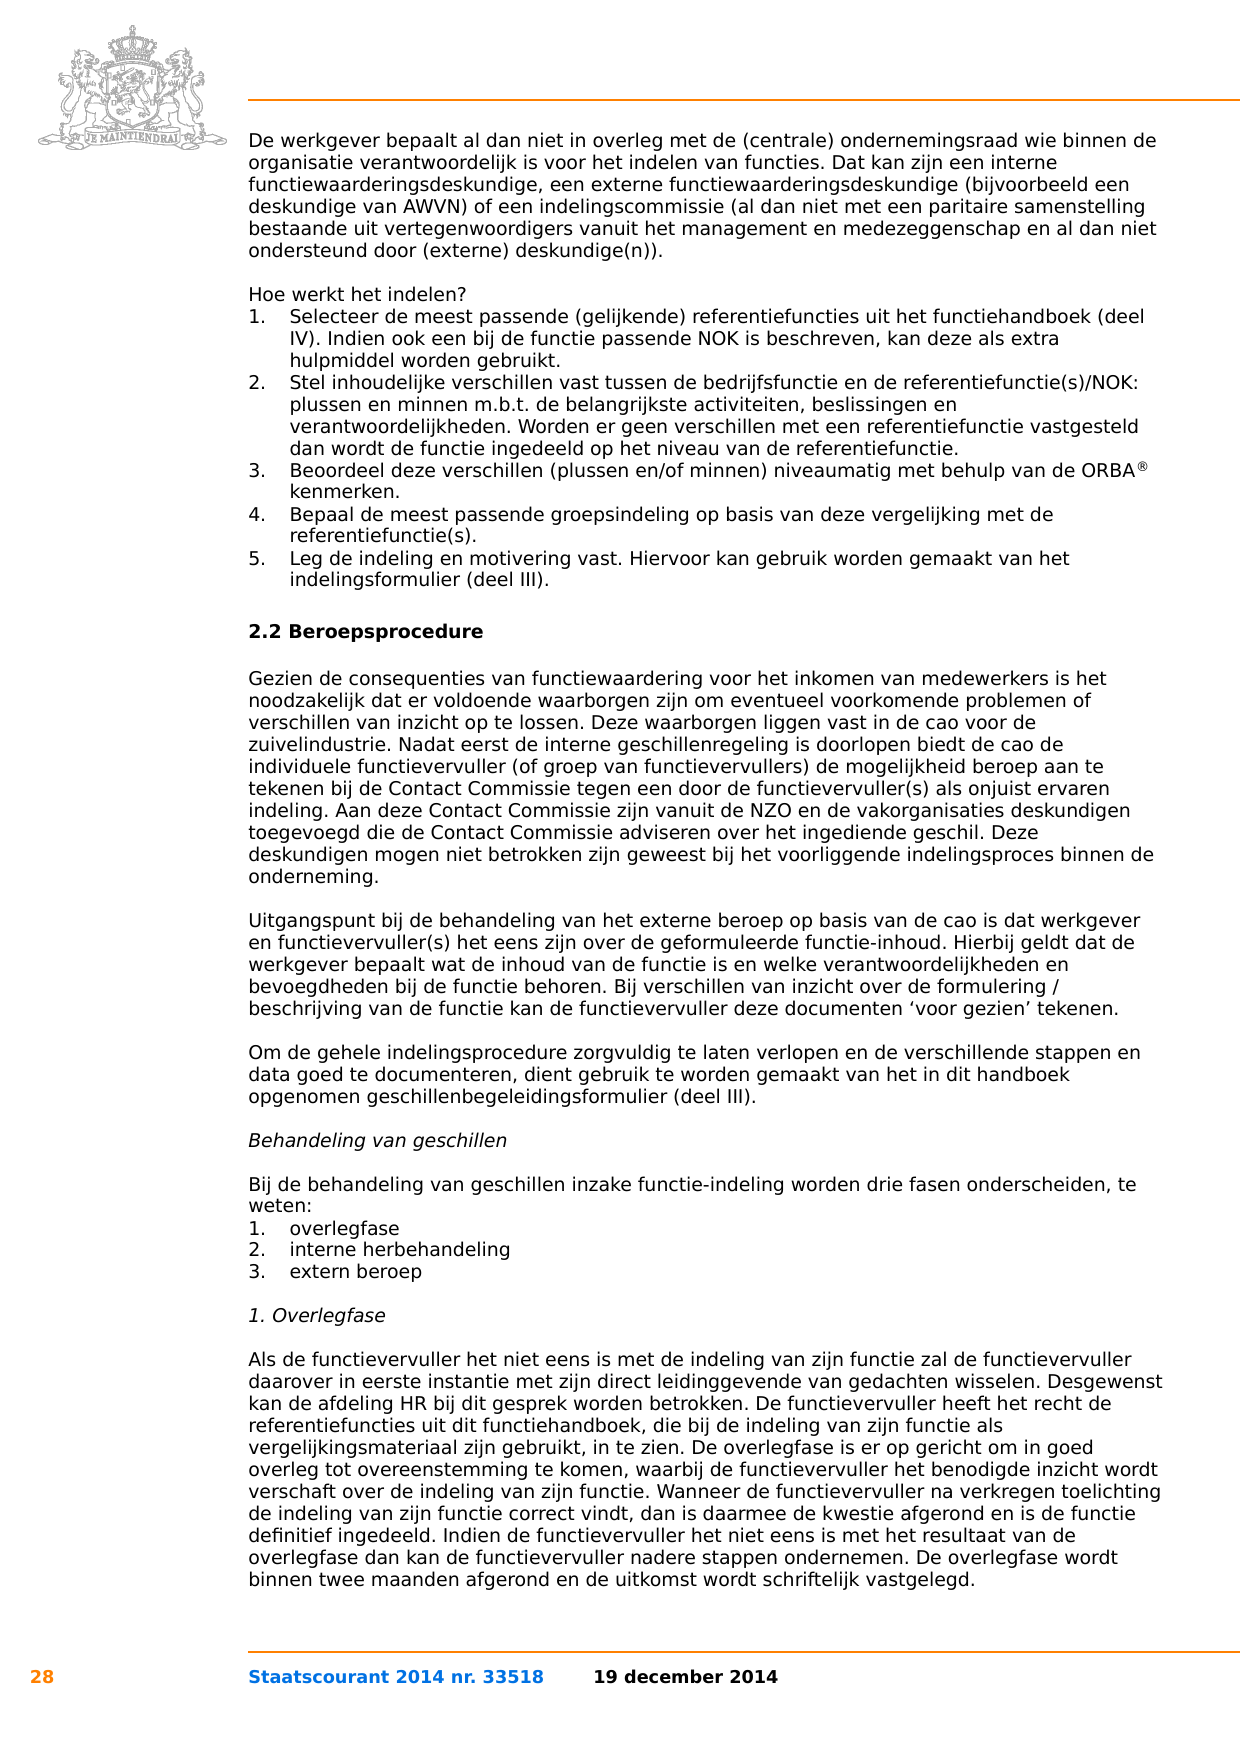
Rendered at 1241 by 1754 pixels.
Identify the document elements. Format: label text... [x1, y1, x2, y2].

text 1. Selecteer de meest passende (gelijkende) referentiefuncties uit het functiehandboek (deel IV). Indien ook een bij de functie passende NOK is beschreven, kan deze als extra hulpmiddel worden gebruikt. [248, 306, 1163, 372]
text Gezien de consequenties van functiewaardering voor het inkomen van medewerkers is het noodzakelijk dat er voldoende waarborgen zijn om eventueel voorkomende problemen of verschillen van inzicht op te lossen. Deze waarborgen liggen vast in de cao voor de zuivelindustrie. Nadat eerst de interne geschillenregeling is doorlopen biedt de cao de individuele functievervuller (of groep van functievervullers) de mogelijkheid beroep aan te tekenen bij de Contact Commissie tegen een door de functievervuller(s) als onjuist ervaren indeling. Aan deze Contact Commissie zijn vanuit de NZO en de vakorganisaties deskundigen toegevoegd die de Contact Commissie adviseren over het ingediende geschil. Deze deskundigen mogen niet betrokken zijn geweest bij het voorliggende indelingsproces binnen de onderneming. [248, 668, 1163, 888]
text 3. Beoordeel deze verschillen (plussen en/of minnen) niveaumatig met behulp van de ORBA® kenmerken. [248, 459, 1163, 503]
text 2. interne herbehandeling [248, 1239, 1163, 1261]
text 1. overlegfase [248, 1217, 1163, 1239]
subtitle 2.2 Beroepsprocedure [248, 621, 1163, 643]
text Uitgangspunt bij de behandeling van het externe beroep op basis van de cao is dat werkgever en functievervuller(s) het eens zijn over de geformuleerde functie-inhoud. Hierbij geldt dat de werkgever bepaalt wat de inhoud van de functie is en welke verantwoordelijkheden en bevoegdheden bij de functie behoren. Bij verschillen van inzicht over de formulering / beschrijving van de functie kan de functievervuller deze documenten ‘voor gezien’ tekenen. [248, 910, 1163, 1020]
text Om de gehele indelingsprocedure zorgvuldig te laten verlopen en de verschillende stappen en data goed te documenteren, dient gebruik te worden gemaakt van het in dit handboek opgenomen geschillenbegeleidingsformulier (deel III). [248, 1042, 1163, 1108]
text Als de functievervuller het niet eens is met de indeling van zijn functie zal de functievervuller daarover in eerste instantie met zijn direct leidinggevende van gedachten wisselen. Desgewenst kan de afdeling HR bij dit gesprek worden betrokken. De functievervuller heeft het recht de referentiefuncties uit dit functiehandboek, die bij de indeling van zijn functie als vergelijkingsmateriaal zijn gebruikt, in te zien. De overlegfase is er op gericht om in goed overleg tot overeenstemming te komen, waarbij de functievervuller het benodigde inzicht wordt verschaft over de indeling van zijn functie. Wanneer de functievervuller na verkregen toelichting de indeling van zijn functie correct vindt, dan is daarmee de kwestie afgerond en is de functie definitief ingedeeld. Indien de functievervuller het niet eens is met het resultaat van de overlegfase dan kan de functievervuller nadere stappen ondernemen. De overlegfase wordt binnen twee maanden afgerond en de uitkomst wordt schriftelijk vastgelegd. [248, 1349, 1163, 1591]
subtitle 1. Overlegfase [248, 1305, 1163, 1327]
text 2. Stel inhoudelijke verschillen vast tussen de bedrijfsfunctie en de referentiefunctie(s)/NOK: plussen en minnen m.b.t. de belangrijkste activiteiten, beslissingen en verantwoordelijkheden. Worden er geen verschillen met een referentiefunctie vastgesteld dan wordt de functie ingedeeld op het niveau van de referentiefunctie. [248, 372, 1163, 459]
text 3. extern beroep [248, 1261, 1163, 1283]
picture [38, 25, 227, 150]
subtitle Behandeling van geschillen [248, 1129, 1163, 1152]
text De werkgever bepaalt al dan niet in overleg met de (centrale) ondernemingsraad wie binnen de organisatie verantwoordelijk is voor het indelen van functies. Dat kan zijn een interne functiewaarderingsdeskundige, een externe functiewaarderingsdeskundige (bijvoorbeeld een deskundige van AWVN) of een indelingscommissie (al dan niet met een paritaire samenstelling bestaande uit vertegenwoordigers vanuit het management en medezeggenschap en al dan niet ondersteund door (externe) deskundige(n)). [248, 130, 1163, 262]
text Bij de behandeling van geschillen inzake functie-indeling worden drie fasen onderscheiden, te weten: [248, 1173, 1163, 1217]
text Hoe werkt het indelen? [248, 284, 1163, 306]
text 4. Bepaal de meest passende groepsindeling op basis van deze vergelijking met de referentiefunctie(s). [248, 503, 1163, 547]
text 5. Leg de indeling en motivering vast. Hiervoor kan gebruik worden gemaakt van het indelingsformulier (deel III). [248, 547, 1163, 591]
